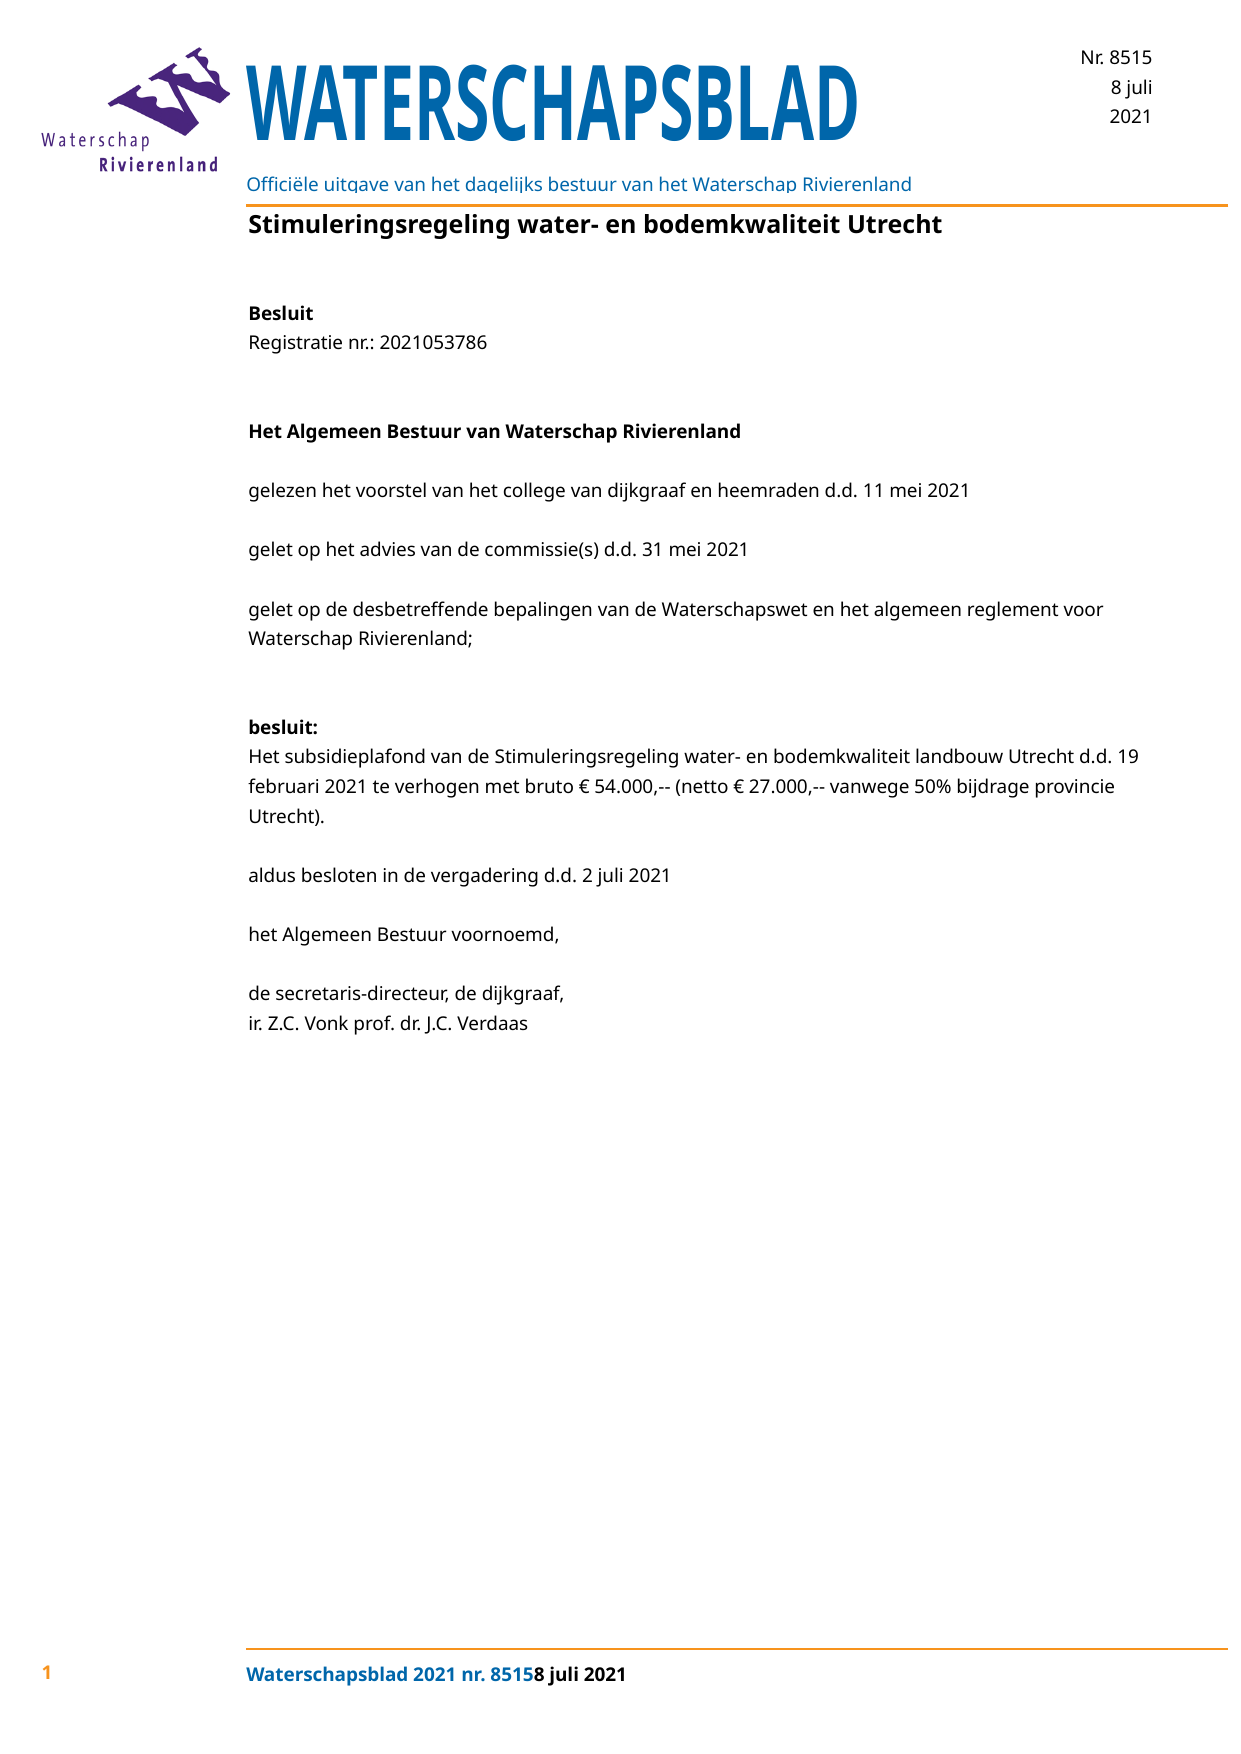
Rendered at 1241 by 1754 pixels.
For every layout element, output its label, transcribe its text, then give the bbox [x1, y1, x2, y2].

text gelet op de desbetreffende bepalingen van de Waterschapswet en het algemeen reglement voor Waterschap Rivierenland; [248, 596, 1152, 651]
text de secretaris-directeur, de dijkgraaf, [248, 980, 1152, 1006]
text gelet op het advies van de commissie(s) d.d. 31 mei 2021 [248, 537, 1152, 562]
text Het Algemeen Bestuur van Waterschap Rivierenland [248, 418, 1152, 444]
text besluit: [248, 714, 1152, 740]
text ir. Z.C. Vonk prof. dr. J.C. Verdaas [248, 1010, 1152, 1036]
text gelezen het voorstel van het college van dijkgraaf en heemraden d.d. 11 mei 2021 [248, 477, 1152, 503]
text Registratie nr.: 2021053786 [248, 329, 1152, 355]
picture [41, 47, 231, 172]
text Stimuleringsregeling water- en bodemkwaliteit Utrecht [248, 207, 1152, 241]
text aldus besloten in de vergadering d.d. 2 juli 2021 [248, 862, 1152, 888]
text Het subsidieplafond van de Stimuleringsregeling water- en bodemkwaliteit landbouw Utrecht d.d. 19 februari 2021 te verhogen met bruto € 54.000,-- (netto € 27.000,-- vanwege 50% bijdrage provincie Utrecht). [248, 744, 1152, 828]
text het Algemeen Bestuur voornoemd, [248, 921, 1152, 947]
text Besluit [248, 300, 1152, 326]
